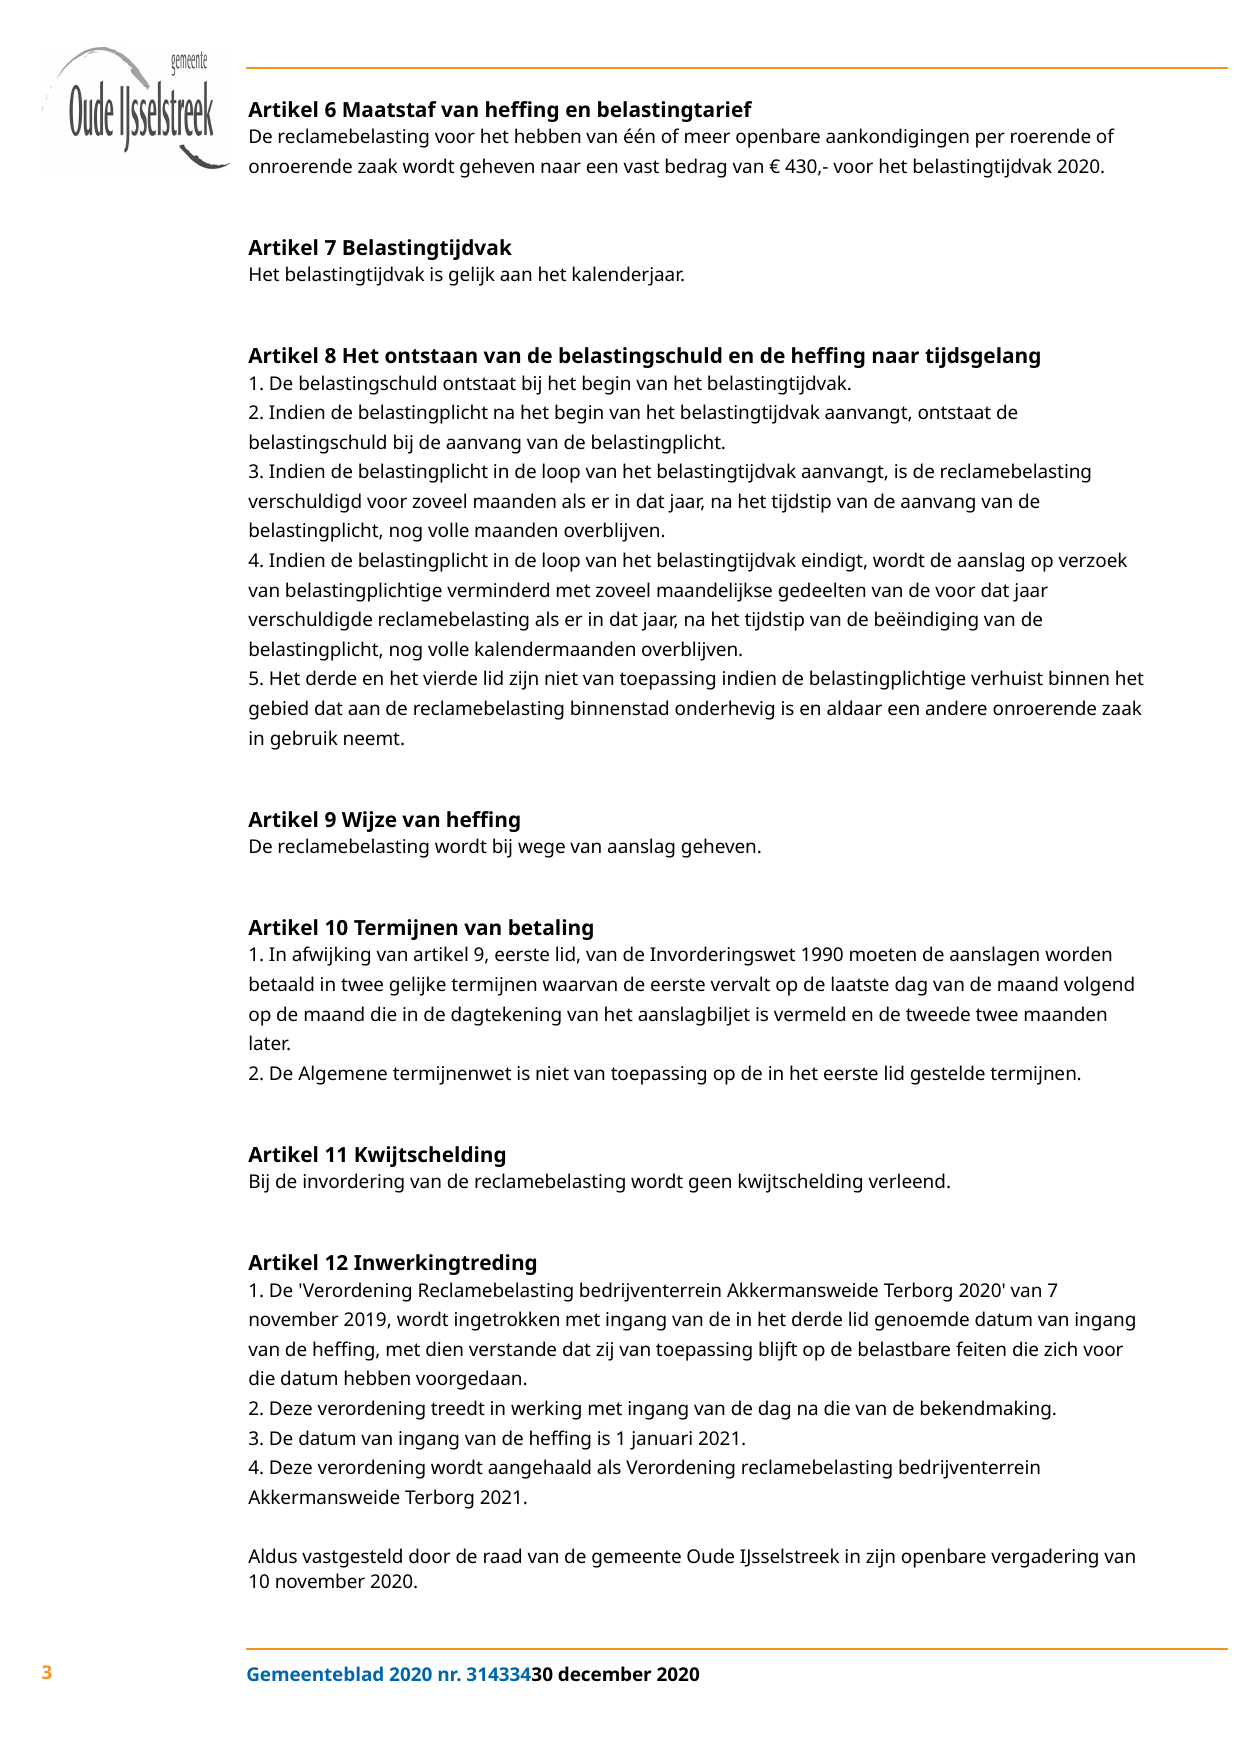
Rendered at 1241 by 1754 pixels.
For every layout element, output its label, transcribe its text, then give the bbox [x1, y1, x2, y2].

text De reclamebelasting voor het hebben van één of meer openbare aankondigingen per roerende of onroerende zaak wordt geheven naar een vast bedrag van € 430,- voor het belastingtijdvak 2020. [248, 123, 1152, 178]
text De reclamebelasting wordt bij wege van aanslag geheven. [248, 833, 1152, 859]
text 4. Indien de belastingplicht in de loop van het belastingtijdvak eindigt, wordt de aanslag op verzoek van belastingplichtige verminderd met zoveel maandelijkse gedeelten van de voor dat jaar verschuldigde reclamebelasting als er in dat jaar, na het tijdstip van de beëindiging van de belastingplicht, nog volle kalendermaanden overblijven. [248, 547, 1152, 662]
text 1. In afwijking van artikel 9, eerste lid, van de Invorderingswet 1990 moeten de aanslagen worden betaald in twee gelijke termijnen waarvan de eerste vervalt op de laatste dag van de maand volgend op de maand die in de dagtekening van het aanslagbiljet is vermeld en de tweede twee maanden later. [248, 942, 1152, 1056]
text 1. De belastingschuld ontstaat bij het begin van het belastingtijdvak. [248, 370, 1152, 395]
text Artikel 8 Het ontstaan van de belastingschuld en de heffing naar tijdsgelang [248, 341, 1152, 370]
text Artikel 6 Maatstaf van heffing en belastingtarief [248, 95, 1152, 123]
text 5. Het derde en het vierde lid zijn niet van toepassing indien de belastingplichtige verhuist binnen het gebied dat aan de reclamebelasting binnenstad onderhevig is en aldaar een andere onroerende zaak in gebruik neemt. [248, 666, 1152, 750]
text Artikel 10 Termijnen van betaling [248, 913, 1152, 942]
text 4. Deze verordening wordt aangehaald als Verordening reclamebelasting bedrijventerrein Akkermansweide Terborg 2021. [248, 1454, 1152, 1509]
text 3. Indien de belastingplicht in de loop van het belastingtijdvak aanvangt, is de reclamebelasting verschuldigd voor zoveel maanden als er in dat jaar, na het tijdstip van de aanvang van de belastingplicht, nog volle maanden overblijven. [248, 458, 1152, 543]
picture [41, 47, 231, 172]
text Artikel 7 Belastingtijdvak [248, 233, 1152, 261]
text 2. Indien de belastingplicht na het begin van het belastingtijdvak aanvangt, ontstaat de belastingschuld bij de aanvang van de belastingplicht. [248, 399, 1152, 454]
text Artikel 9 Wijze van heffing [248, 805, 1152, 833]
text Artikel 11 Kwijtschelding [248, 1140, 1152, 1168]
text 2. Deze verordening treedt in werking met ingang van de dag na die van de bekendmaking. [248, 1395, 1152, 1421]
text Aldus vastgesteld door de raad van de gemeente Oude IJsselstreek in zijn openbare vergadering van [248, 1543, 1152, 1569]
text 2. De Algemene termijnenwet is niet van toepassing op de in het eerste lid gestelde termijnen. [248, 1060, 1152, 1086]
text 10 november 2020. [248, 1569, 1152, 1594]
text 3. De datum van ingang van de heffing is 1 januari 2021. [248, 1425, 1152, 1450]
text Artikel 12 Inwerkingtreding [248, 1248, 1152, 1277]
text Bij de invordering van de reclamebelasting wordt geen kwijtschelding verleend. [248, 1168, 1152, 1194]
text 1. De 'Verordening Reclamebelasting bedrijventerrein Akkermansweide Terborg 2020' van 7 november 2019, wordt ingetrokken met ingang van de in het derde lid genoemde datum van ingang van de heffing, met dien verstande dat zij van toepassing blijft op de belastbare feiten die zich voor die datum hebben voorgedaan. [248, 1277, 1152, 1391]
text Het belastingtijdvak is gelijk aan het kalenderjaar. [248, 261, 1152, 287]
